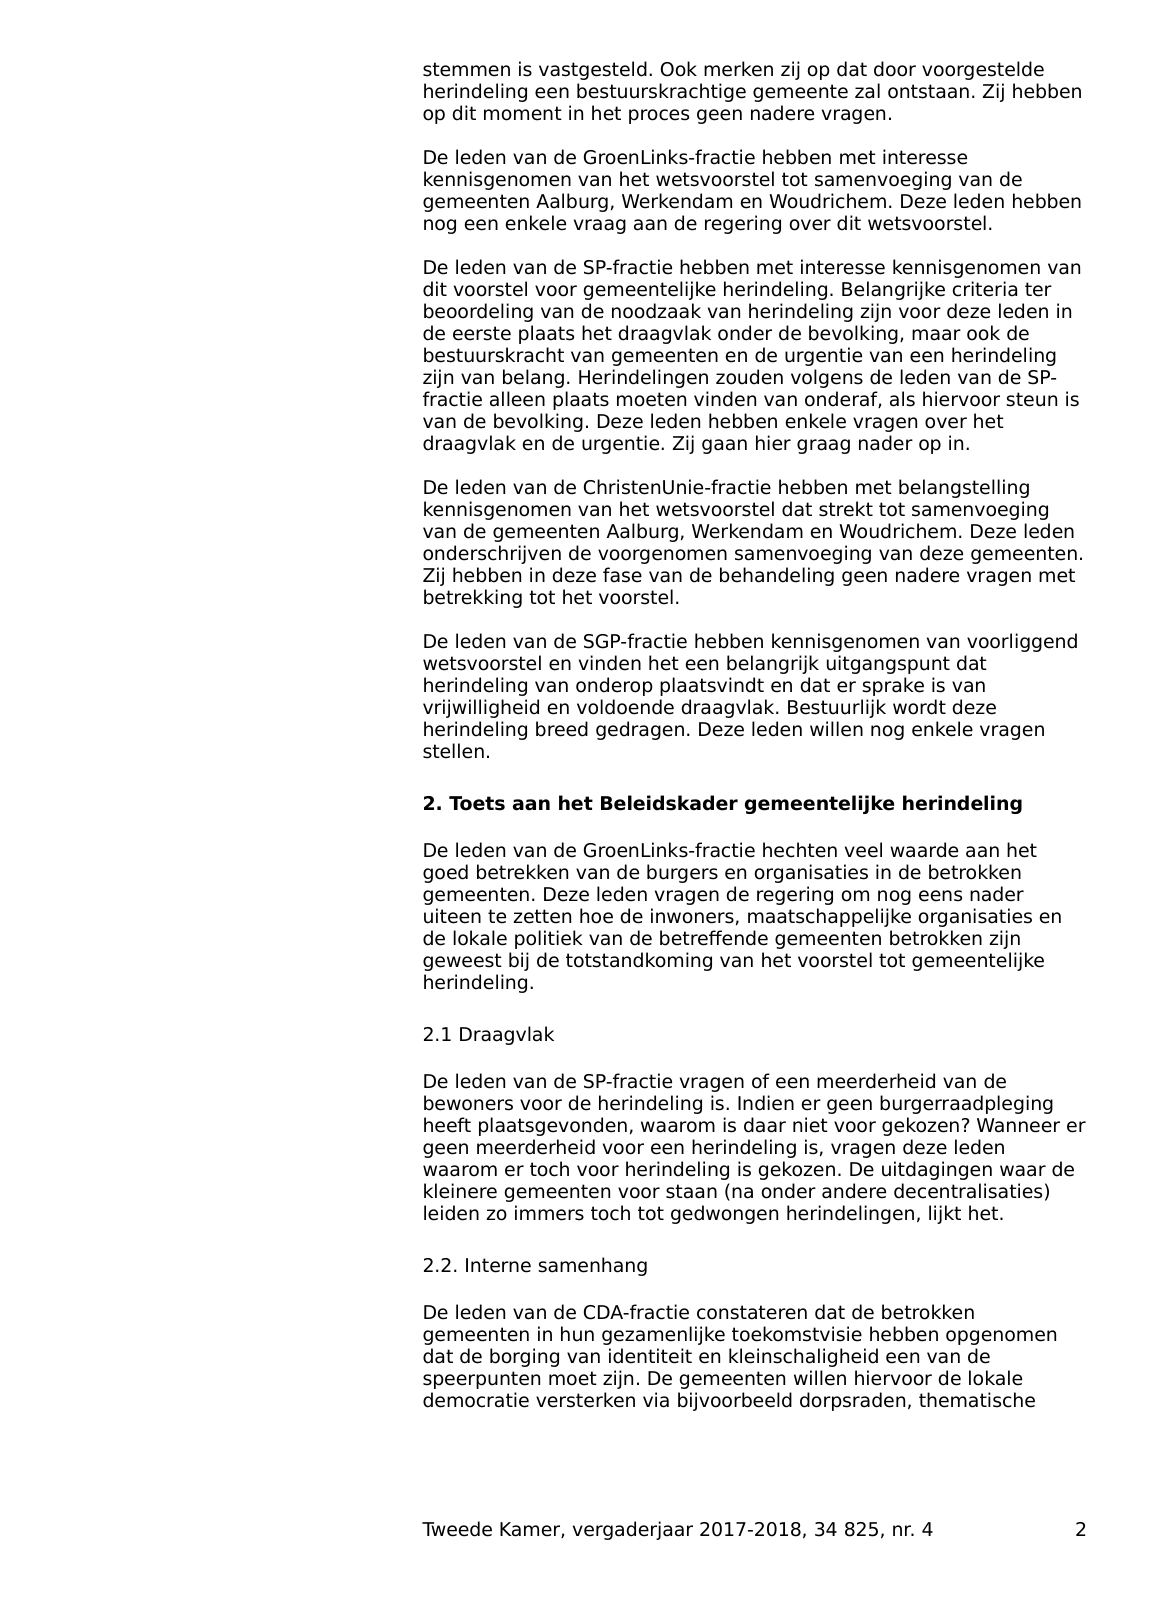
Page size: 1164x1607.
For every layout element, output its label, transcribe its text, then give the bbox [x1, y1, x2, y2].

text De leden van de SP-fractie hebben met interesse kennisgenomen van dit voorstel voor gemeentelijke herindeling. Belangrijke criteria ter beoordeling van de noodzaak van herindeling zijn voor deze leden in de eerste plaats het draagvlak onder de bevolking, maar ook de bestuurskracht van gemeenten en de urgentie van een herindeling zijn van belang. Herindelingen zouden volgens de leden van de SP-fractie alleen plaats moeten vinden van onderaf, als hiervoor steun is van de bevolking. Deze leden hebben enkele vragen over het draagvlak en de urgentie. Zij gaan hier graag nader op in. [422, 257, 1087, 455]
subtitle 2.1 Draagvlak [422, 1024, 1087, 1046]
subtitle 2.2. Interne samenhang [422, 1255, 1087, 1277]
text stemmen is vastgesteld. Ook merken zij op dat door voorgestelde herindeling een bestuurskrachtige gemeente zal ontstaan. Zij hebben op dit moment in het proces geen nadere vragen. [422, 59, 1087, 125]
text De leden van de GroenLinks-fractie hechten veel waarde aan het goed betrekken van de burgers en organisaties in de betrokken gemeenten. Deze leden vragen de regering om nog eens nader uiteen te zetten hoe de inwoners, maatschappelijke organisaties en de lokale politiek van de betreffende gemeenten betrokken zijn geweest bij de totstandkoming van het voorstel tot gemeentelijke herindeling. [422, 840, 1087, 994]
text De leden van de GroenLinks-fractie hebben met interesse kennisgenomen van het wetsvoorstel tot samenvoeging van de gemeenten Aalburg, Werkendam en Woudrichem. Deze leden hebben nog een enkele vraag aan de regering over dit wetsvoorstel. [422, 147, 1087, 235]
subtitle 2. Toets aan het Beleidskader gemeentelijke herindeling [422, 793, 1087, 815]
text De leden van de SGP-fractie hebben kennisgenomen van voorliggend wetsvoorstel en vinden het een belangrijk uitgangspunt dat herindeling van onderop plaatsvindt en dat er sprake is van vrijwilligheid en voldoende draagvlak. Bestuurlijk wordt deze herindeling breed gedragen. Deze leden willen nog enkele vragen stellen. [422, 631, 1087, 763]
text De leden van de ChristenUnie-fractie hebben met belangstelling kennisgenomen van het wetsvoorstel dat strekt tot samenvoeging van de gemeenten Aalburg, Werkendam en Woudrichem. Deze leden onderschrijven de voorgenomen samenvoeging van deze gemeenten. Zij hebben in deze fase van de behandeling geen nadere vragen met betrekking tot het voorstel. [422, 477, 1087, 609]
text De leden van de SP-fractie vragen of een meerderheid van de bewoners voor de herindeling is. Indien er geen burgerraadpleging heeft plaatsgevonden, waarom is daar niet voor gekozen? Wanneer er geen meerderheid voor een herindeling is, vragen deze leden waarom er toch voor herindeling is gekozen. De uitdagingen waar de kleinere gemeenten voor staan (na onder andere decentralisaties) leiden zo immers toch tot gedwongen herindelingen, lijkt het. [422, 1071, 1087, 1225]
text De leden van de CDA-fractie constateren dat de betrokken gemeenten in hun gezamenlijke toekomstvisie hebben opgenomen dat de borging van identiteit en kleinschaligheid een van de speerpunten moet zijn. De gemeenten willen hiervoor de lokale democratie versterken via bijvoorbeeld dorpsraden, thematische [422, 1302, 1087, 1412]
